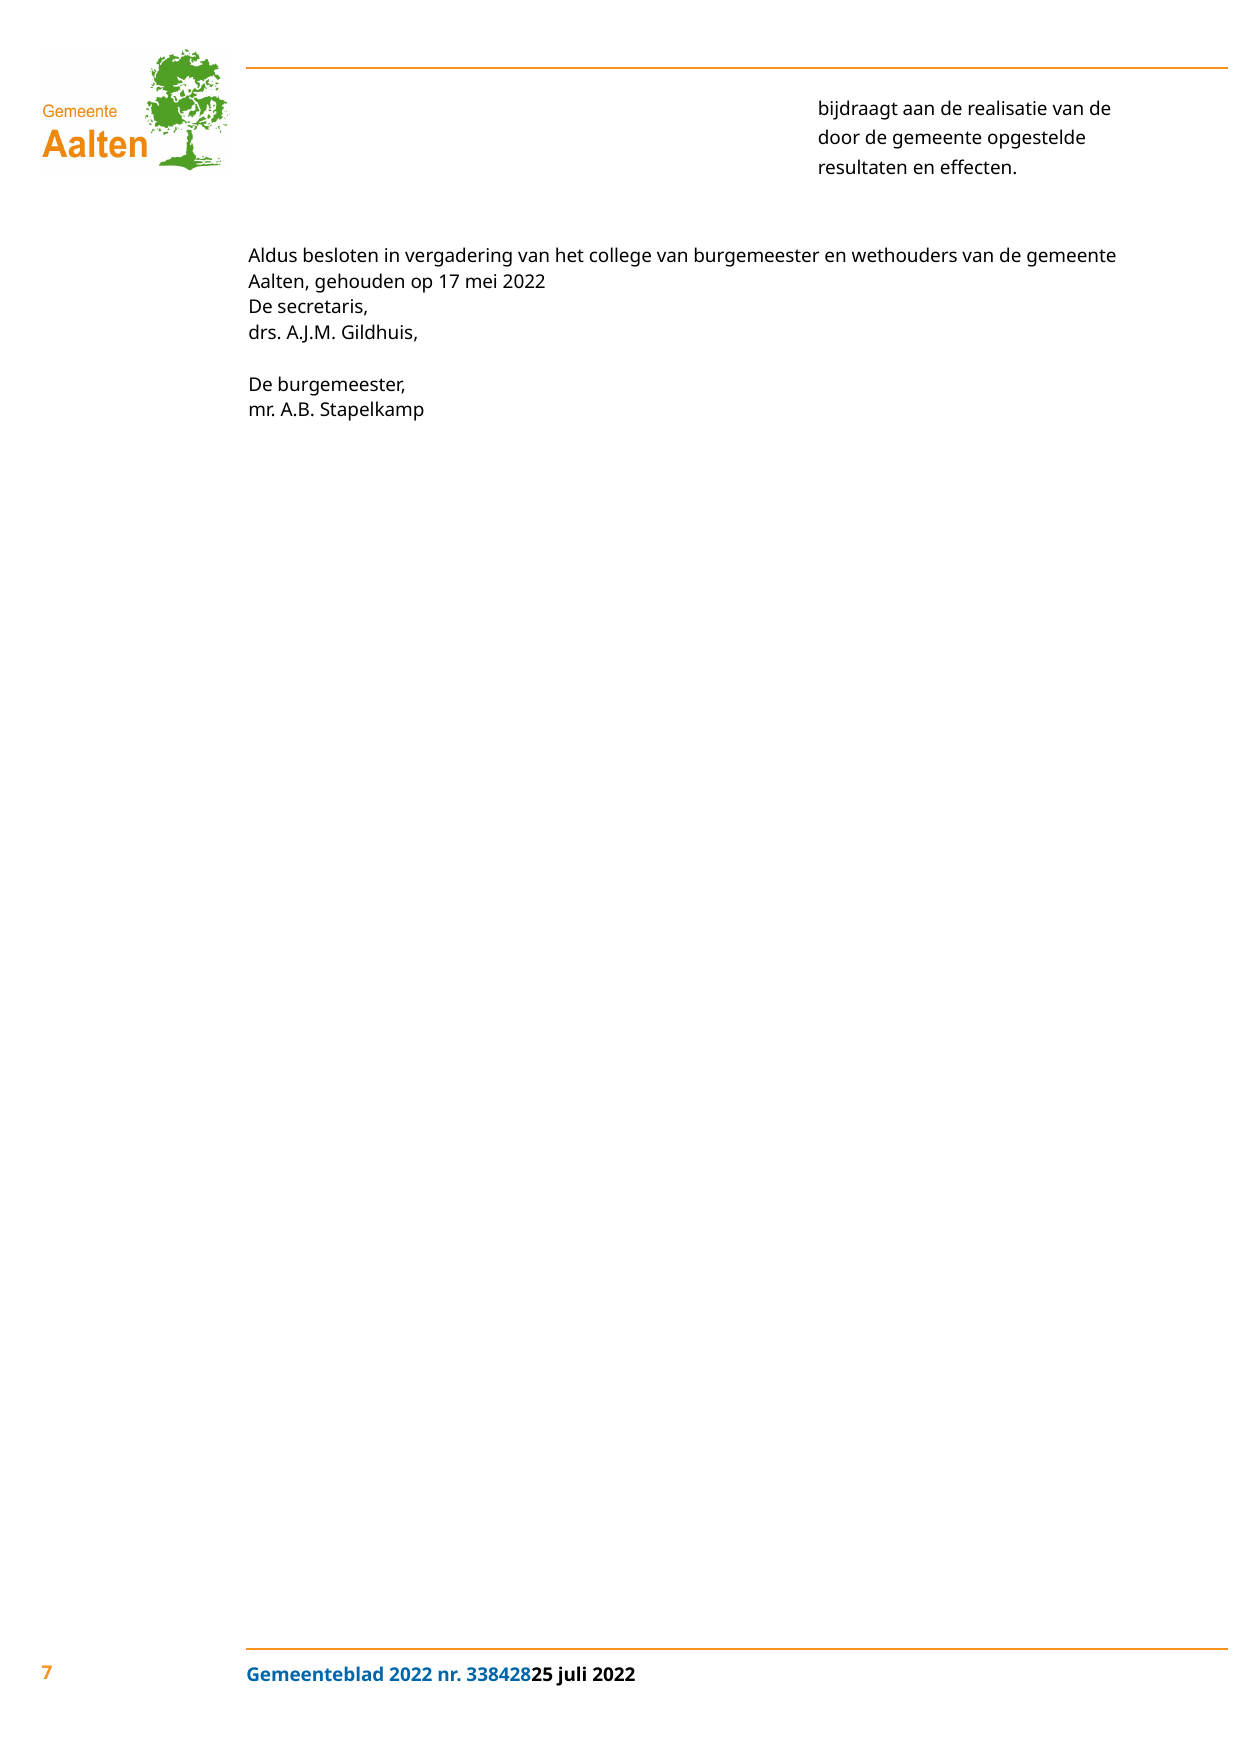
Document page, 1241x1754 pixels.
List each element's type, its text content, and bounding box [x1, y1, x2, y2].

table_cell [248, 95, 474, 239]
text Aldus besloten in vergadering van het college van burgemeester en wethouders van de gemeente Aalten, gehouden op 17 mei 2022 [248, 242, 1152, 293]
text De burgemeester, [248, 371, 1152, 396]
table_cell -- [474, 95, 818, 239]
text De secretaris, [248, 293, 1152, 319]
table_cell bijdraagt aan de realisatie van de door de gemeente opgestelde resultaten en effecten. [818, 95, 1152, 239]
text drs. A.J.M. Gildhuis, [248, 319, 1152, 345]
text mr. A.B. Stapelkamp [248, 396, 1152, 422]
picture [41, 47, 231, 172]
